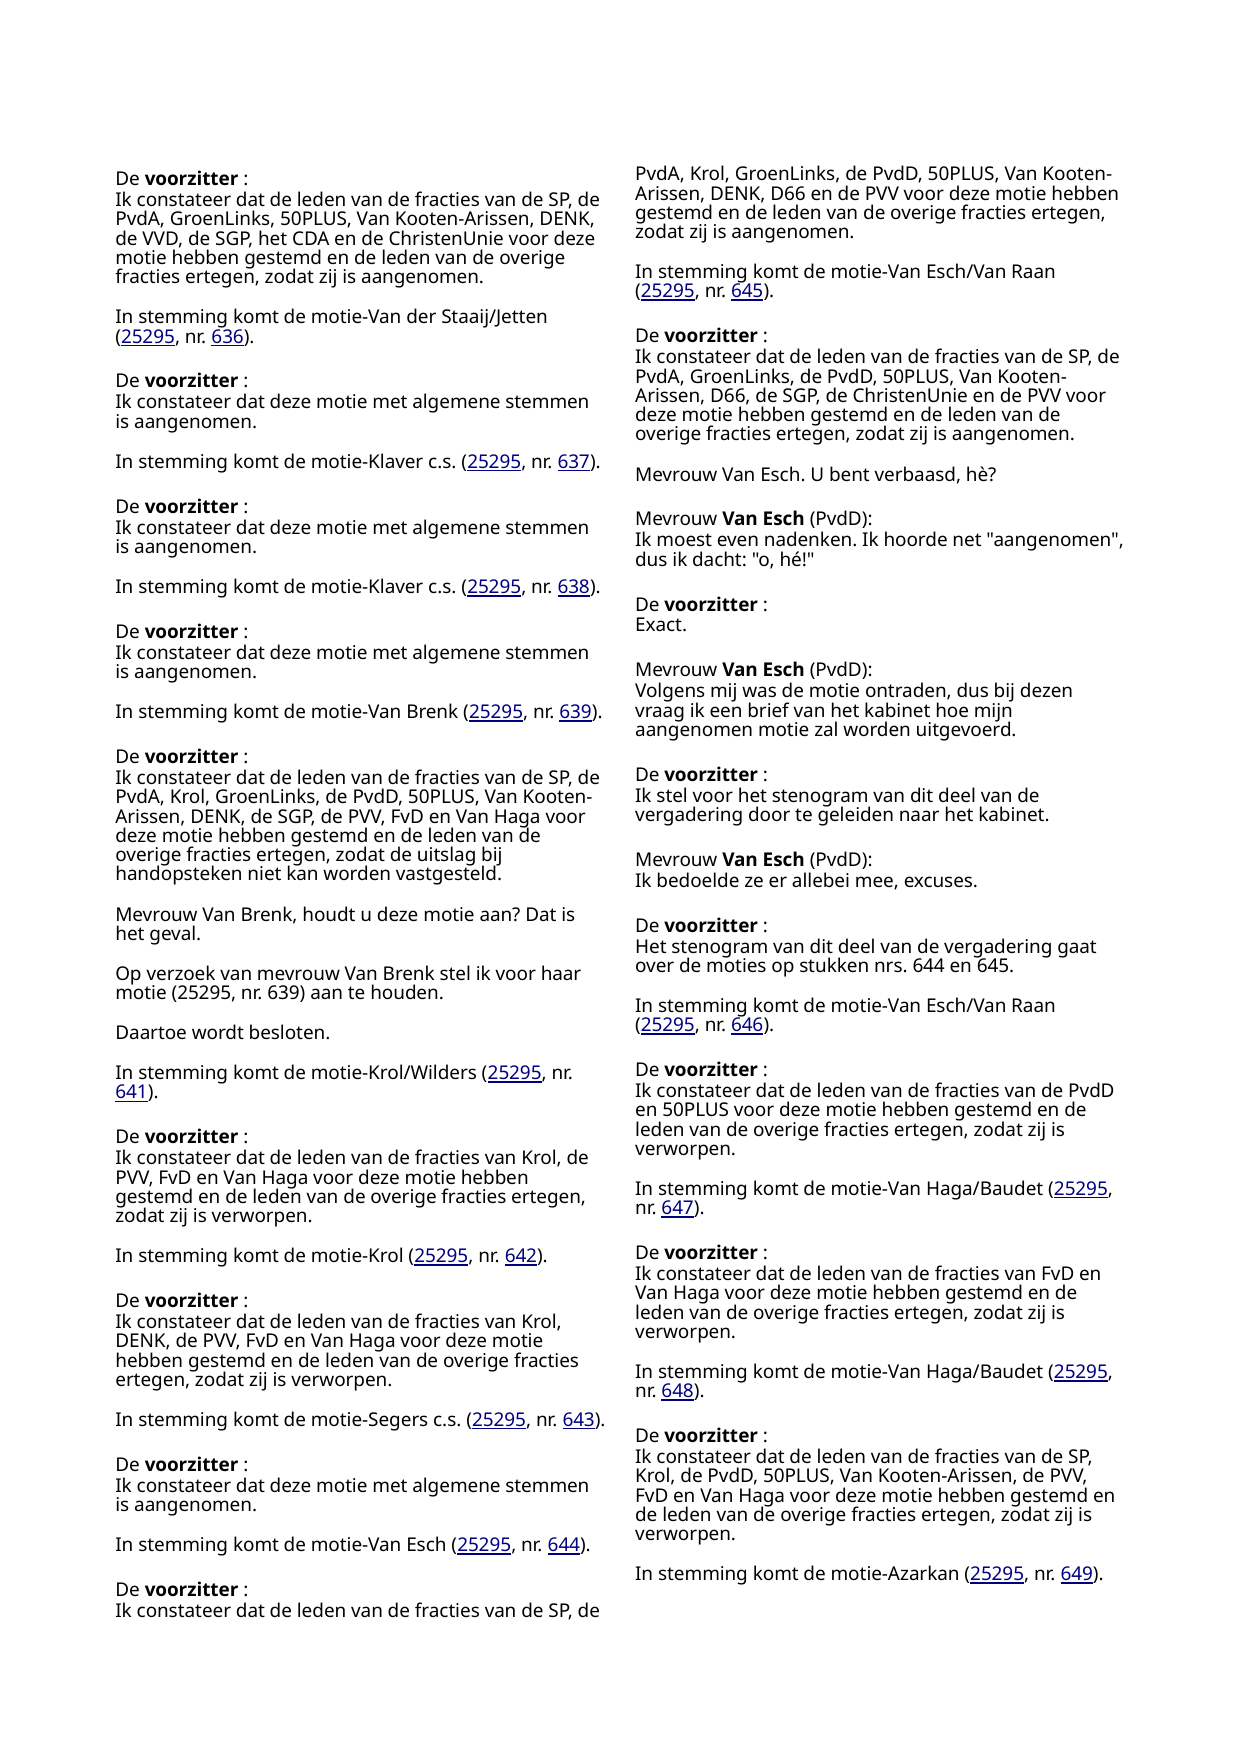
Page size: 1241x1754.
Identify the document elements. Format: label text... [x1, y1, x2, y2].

text Ik constateer dat deze motie met algemene stemmen is aangenomen. [115, 644, 605, 682]
text De voorzitter : [635, 1422, 1125, 1448]
text In stemming komt de motie-Van der Staaij/Jetten (25295, nr. 636). [115, 308, 605, 347]
text Ik constateer dat de leden van de fracties van de SP, de [115, 1602, 605, 1621]
text In stemming komt de motie-Klaver c.s. (25295, nr. 638). [115, 578, 605, 597]
text Mevrouw Van Esch. U bent verbaasd, hè? [635, 466, 1125, 485]
text In stemming komt de motie-Segers c.s. (25295, nr. 643). [115, 1411, 605, 1430]
text In stemming komt de motie-Van Haga/Baudet (25295, nr. 648). [635, 1363, 1125, 1402]
text De voorzitter : [635, 591, 1125, 616]
text De voorzitter : [115, 618, 605, 644]
text Ik constateer dat deze motie met algemene stemmen is aangenomen. [115, 519, 605, 557]
text De voorzitter : [635, 761, 1125, 787]
text De voorzitter : [115, 1576, 605, 1602]
text Ik bedoelde ze er allebei mee, excuses. [635, 872, 1125, 891]
text Ik constateer dat de leden van de fracties van de PvdD en 50PLUS voor deze motie hebben gestemd en de leden van de overige fracties ertegen, zodat zij is verworpen. [635, 1082, 1125, 1159]
text In stemming komt de motie-Van Esch (25295, nr. 644). [115, 1536, 605, 1556]
text Ik moest even nadenken. Ik hoorde net "aangenomen", dus ik dacht: "o, hé!" [635, 531, 1125, 570]
text De voorzitter : [115, 1287, 605, 1313]
text Ik constateer dat de leden van de fracties van de SP, de PvdA, Krol, GroenLinks, de PvdD, 50PLUS, Van Kooten-Arissen, DENK, de SGP, de PVV, FvD en Van Haga voor deze motie hebben gestemd en de leden van de overige fracties ertegen, zodat de uitslag bij handopsteken niet kan worden vastgesteld. [115, 769, 605, 885]
text De voorzitter : [115, 165, 605, 191]
text In stemming komt de motie-Van Esch/Van Raan (25295, nr. 645). [635, 263, 1125, 302]
text De voorzitter : [635, 1239, 1125, 1265]
text Ik constateer dat de leden van de fracties van Krol, DENK, de PVV, FvD en Van Haga voor deze motie hebben gestemd en de leden van de overige fracties ertegen, zodat zij is verworpen. [115, 1313, 605, 1390]
text Volgens mij was de motie ontraden, dus bij dezen vraag ik een brief van het kabinet hoe mijn aangenomen motie zal worden uitgevoerd. [635, 682, 1125, 740]
text PvdA, Krol, GroenLinks, de PvdD, 50PLUS, Van Kooten-Arissen, DENK, D66 en de PVV voor deze motie hebben gestemd en de leden van de overige fracties ertegen, zodat zij is aangenomen. [635, 165, 1125, 242]
text Ik constateer dat de leden van de fracties van Krol, de PVV, FvD en Van Haga voor deze motie hebben gestemd en de leden van de overige fracties ertegen, zodat zij is verworpen. [115, 1149, 605, 1226]
text Exact. [635, 616, 1125, 636]
text In stemming komt de motie-Klaver c.s. (25295, nr. 637). [115, 453, 605, 472]
text Ik constateer dat de leden van de fracties van de SP, de PvdA, GroenLinks, de PvdD, 50PLUS, Van Kooten-Arissen, D66, de SGP, de ChristenUnie en de PVV voor deze motie hebben gestemd en de leden van de overige fracties ertegen, zodat zij is aangenomen. [635, 348, 1125, 445]
text Ik constateer dat de leden van de fracties van de SP, de PvdA, GroenLinks, 50PLUS, Van Kooten-Arissen, DENK, de VVD, de SGP, het CDA en de ChristenUnie voor deze motie hebben gestemd en de leden van de overige fracties ertegen, zodat zij is aangenomen. [115, 191, 605, 287]
text Mevrouw Van Esch (PvdD): [635, 846, 1125, 872]
text De voorzitter : [115, 1451, 605, 1477]
text In stemming komt de motie-Van Haga/Baudet (25295, nr. 647). [635, 1180, 1125, 1218]
text De voorzitter : [115, 493, 605, 519]
text De voorzitter : [115, 1124, 605, 1149]
text De voorzitter : [115, 743, 605, 769]
text In stemming komt de motie-Krol (25295, nr. 642). [115, 1247, 605, 1267]
text Ik stel voor het stenogram van dit deel van de vergadering door te geleiden naar het kabinet. [635, 787, 1125, 825]
text In stemming komt de motie-Azarkan (25295, nr. 649). [635, 1565, 1125, 1584]
text Mevrouw Van Esch (PvdD): [635, 657, 1125, 682]
text In stemming komt de motie-Van Brenk (25295, nr. 639). [115, 703, 605, 722]
text Ik constateer dat deze motie met algemene stemmen is aangenomen. [115, 393, 605, 432]
text Ik constateer dat de leden van de fracties van de SP, Krol, de PvdD, 50PLUS, Van Kooten-Arissen, de PVV, FvD en Van Haga voor deze motie hebben gestemd en de leden van de overige fracties ertegen, zodat zij is verworpen. [635, 1448, 1125, 1544]
text Mevrouw Van Esch (PvdD): [635, 506, 1125, 531]
text Op verzoek van mevrouw Van Brenk stel ik voor haar motie (25295, nr. 639) aan te houden. [115, 965, 605, 1003]
text De voorzitter : [635, 1056, 1125, 1082]
text In stemming komt de motie-Krol/Wilders (25295, nr. 641). [115, 1064, 605, 1103]
text De voorzitter : [635, 912, 1125, 938]
text Ik constateer dat de leden van de fracties van FvD en Van Haga voor deze motie hebben gestemd en de leden van de overige fracties ertegen, zodat zij is verworpen. [635, 1265, 1125, 1342]
text De voorzitter : [115, 368, 605, 393]
text Daartoe wordt besloten. [115, 1024, 605, 1043]
text In stemming komt de motie-Van Esch/Van Raan (25295, nr. 646). [635, 997, 1125, 1036]
text Ik constateer dat deze motie met algemene stemmen is aangenomen. [115, 1477, 605, 1515]
text Mevrouw Van Brenk, houdt u deze motie aan? Dat is het geval. [115, 906, 605, 944]
text De voorzitter : [635, 323, 1125, 348]
text Het stenogram van dit deel van de vergadering gaat over de moties op stukken nrs. 644 en 645. [635, 938, 1125, 976]
